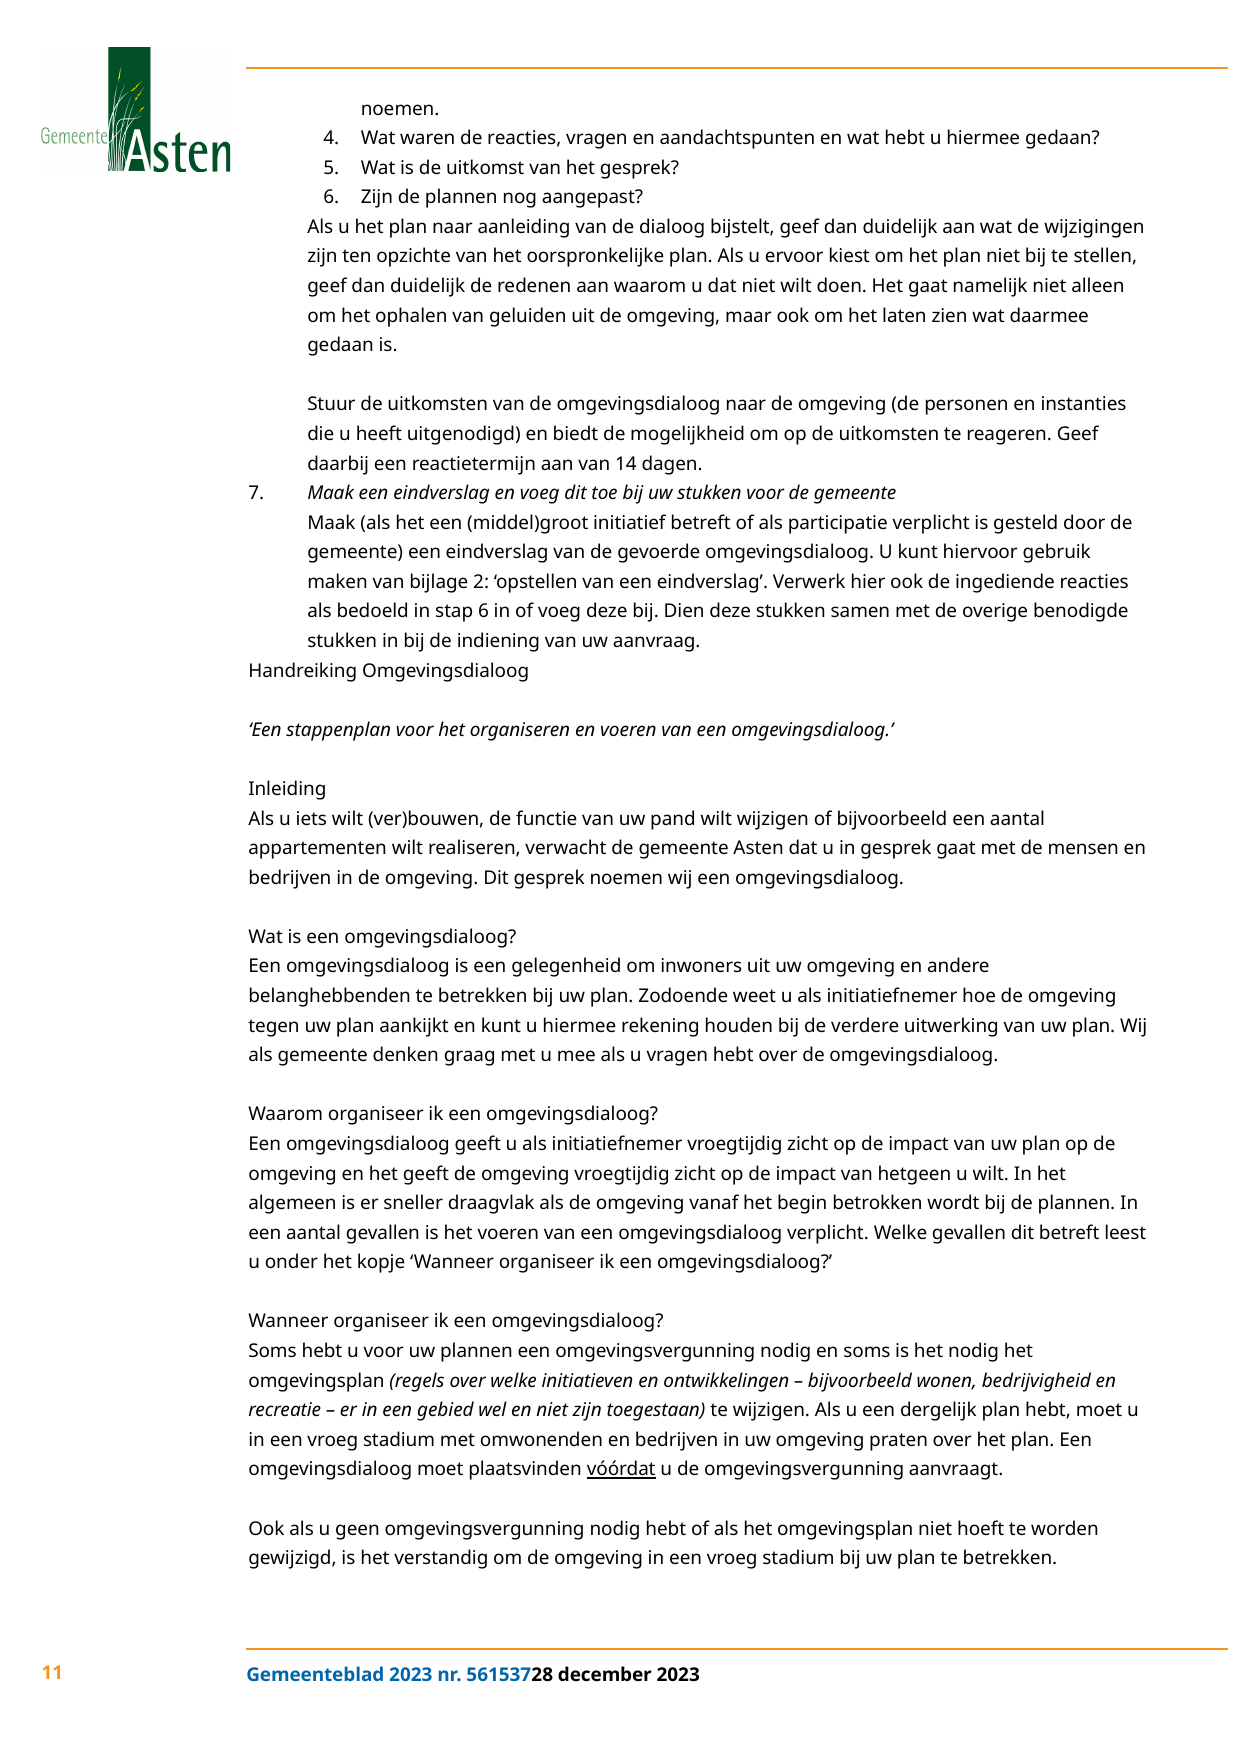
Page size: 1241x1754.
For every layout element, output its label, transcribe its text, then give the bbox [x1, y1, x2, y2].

text Waarom organiseer ik een omgevingsdialoog? [248, 1101, 1152, 1126]
text Een omgevingsdialoog geeft u als initiatiefnemer vroegtijdig zicht op de impact van uw plan op de omgeving en het geeft de omgeving vroegtijdig zicht op de impact van hetgeen u wilt. In het algemeen is er sneller draagvlak als de omgeving vanaf het begin betrokken wordt bij de plannen. In een aantal gevallen is het voeren van een omgevingsdialoog verplicht. Welke gevallen dit betreft leest u onder het kopje ‘Wanneer organiseer ik een omgevingsdialoog?’ [248, 1130, 1152, 1274]
list Als u het plan naar aanleiding van de dialoog bijstelt, geef dan duidelijk aan wat de wijzigingen zijn ten opzichte van het oorspronkelijke plan. Als u ervoor kiest om het plan niet bij te stellen, geef dan duidelijk de redenen aan waarom u dat niet wilt doen. Het gaat namelijk niet alleen om het ophalen van geluiden uit de omgeving, maar ook om het laten zien wat daarmee gedaan is. [248, 213, 1152, 357]
text Handreiking Omgevingsdialoog [248, 657, 1152, 683]
text Een omgevingsdialoog is een gelegenheid om inwoners uit uw omgeving en andere belanghebbenden te betrekken bij uw plan. Zodoende weet u als initiatiefnemer hoe de omgeving tegen uw plan aankijkt en kunt u hiermee rekening houden bij de verdere uitwerking van uw plan. Wij als gemeente denken graag met u mee als u vragen hebt over de omgevingsdialoog. [248, 953, 1152, 1067]
text Ook als u geen omgevingsvergunning nodig hebt of als het omgevingsplan niet hoeft te worden gewijzigd, is het verstandig om de omgeving in een vroeg stadium bij uw plan te betrekken. [248, 1515, 1152, 1570]
text ‘Een stappenplan voor het organiseren en voeren van een omgevingsdialoog.’ [248, 716, 1152, 742]
list Stuur de uitkomsten van de omgevingsdialoog naar de omgeving (de personen en instanties die u heeft uitgenodigd) en biedt de mogelijkheid om op de uitkomsten te reageren. Geef daarbij een reactietermijn aan van 14 dagen. [248, 391, 1152, 476]
picture [41, 47, 231, 172]
list noemen. [323, 95, 1152, 121]
text Inleiding [248, 775, 1152, 801]
text Als u iets wilt (ver)bouwen, de functie van uw pand wilt wijzigen of bijvoorbeeld een aantal appartementen wilt realiseren, verwacht de gemeente Asten dat u in gesprek gaat met de mensen en bedrijven in de omgeving. Dit gesprek noemen wij een omgevingsdialoog. [248, 805, 1152, 890]
list Wat waren de reacties, vragen en aandachtspunten en wat hebt u hiermee gedaan? [323, 124, 1152, 150]
text Wanneer organiseer ik een omgevingsdialoog? [248, 1308, 1152, 1333]
list Maak (als het een (middel)groot initiatief betreft of als participatie verplicht is gesteld door de gemeente) een eindverslag van de gevoerde omgevingsdialoog. U kunt hiervoor gebruik maken van bijlage 2: ‘opstellen van een eindverslag’. Verwerk hier ook de ingediende reacties als bedoeld in stap 6 in of voeg deze bij. Dien deze stukken samen met de overige benodigde stukken in bij de indiening van uw aanvraag. [248, 509, 1152, 653]
list Zijn de plannen nog aangepast? [323, 183, 1152, 209]
text Soms hebt u voor uw plannen een omgevingsvergunning nodig en soms is het nodig het omgevingsplan (regels over welke initiatieven en ontwikkelingen – bijvoorbeeld wonen, bedrijvigheid en recreatie – er in een gebied wel en niet zijn toegestaan) te wijzigen. Als u een dergelijk plan hebt, moet u in een vroeg stadium met omwonenden en bedrijven in uw omgeving praten over het plan. Een omgevingsdialoog moet plaatsvinden vóórdat u de omgevingsvergunning aanvraagt. [248, 1337, 1152, 1481]
list Maak een eindverslag en voeg dit toe bij uw stukken voor de gemeente [248, 479, 1152, 505]
list Wat is de uitkomst van het gesprek? [323, 154, 1152, 180]
text Wat is een omgevingsdialoog? [248, 923, 1152, 949]
